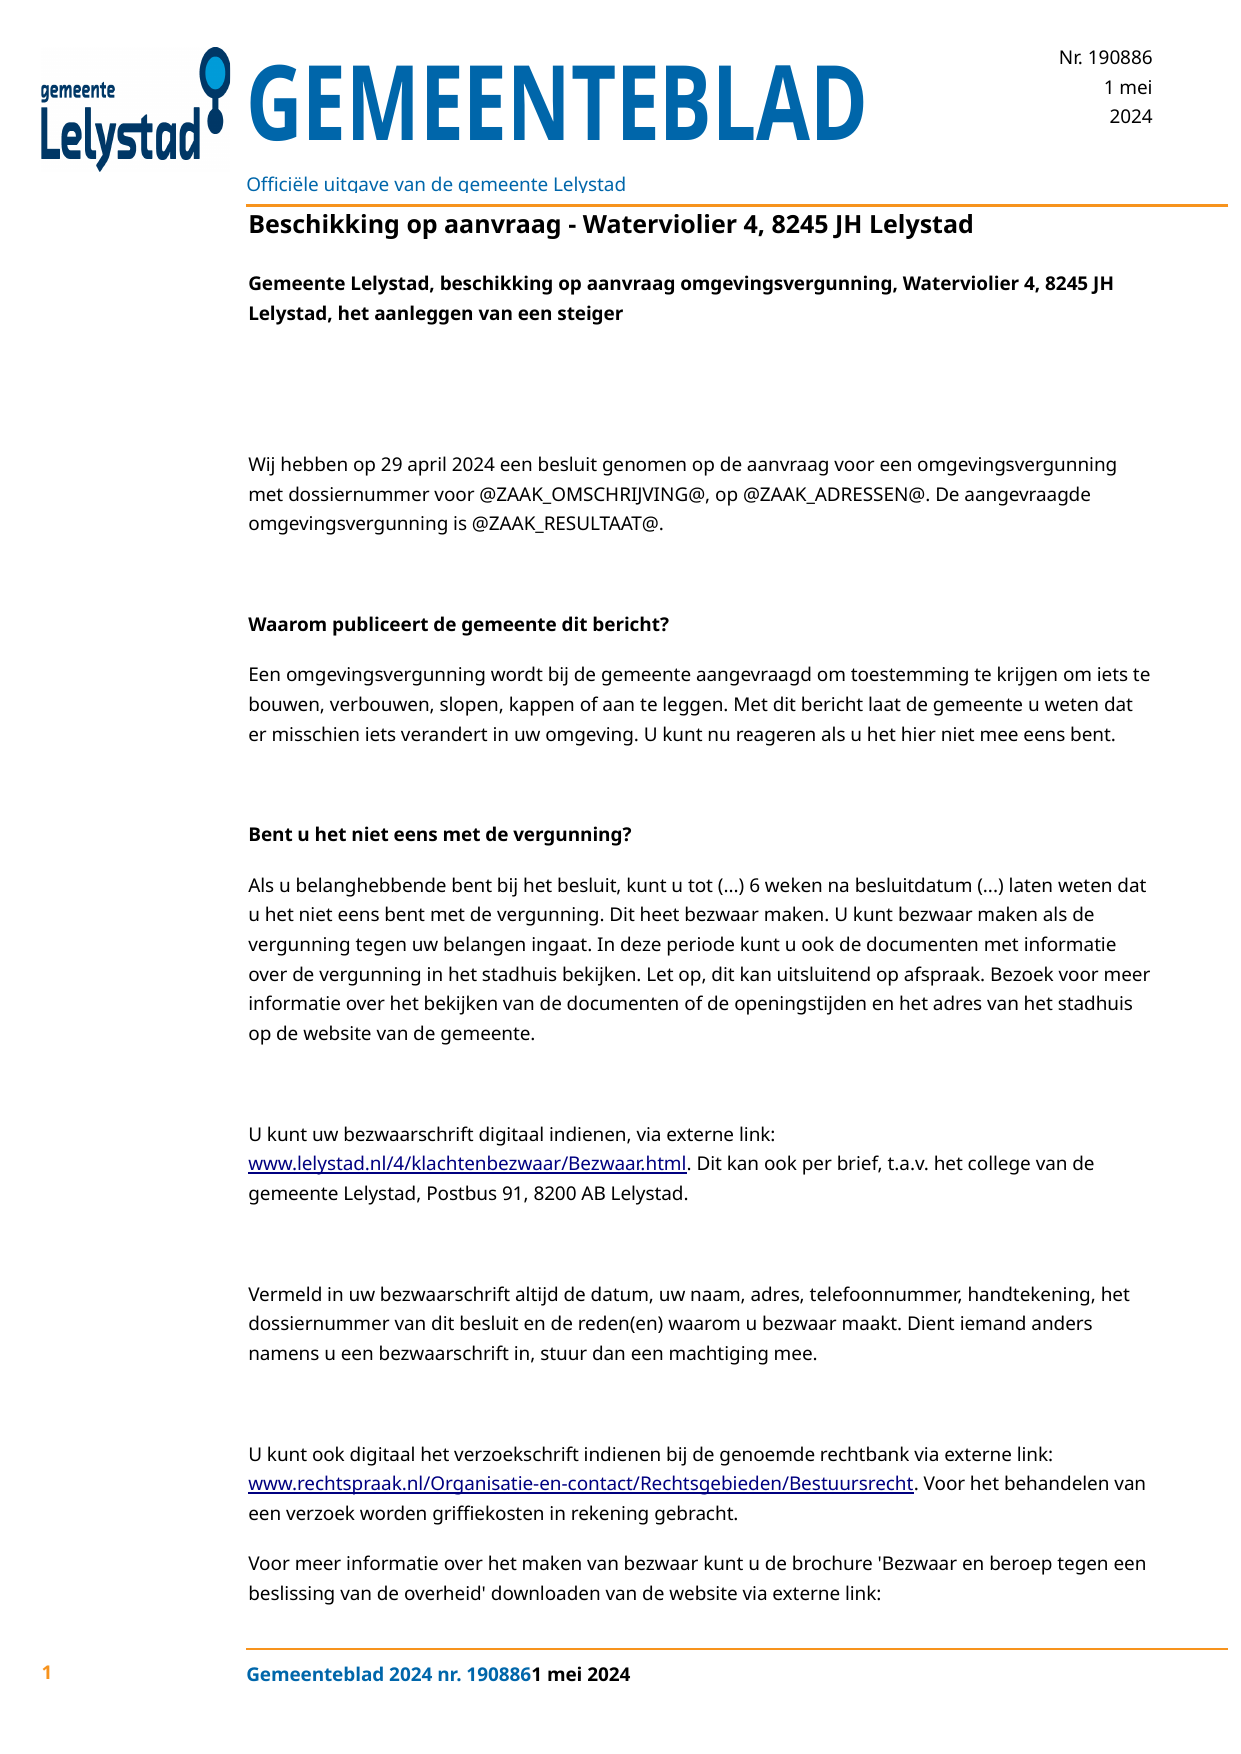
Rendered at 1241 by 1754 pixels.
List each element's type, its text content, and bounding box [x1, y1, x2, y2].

picture [41, 47, 231, 172]
text Vermeld in uw bezwaarschrift altijd de datum, uw naam, adres, telefoonnummer, handtekening, het dossiernummer van dit besluit en de reden(en) waarom u bezwaar maakt. Dient iemand anders namens u een bezwaarschrift in, stuur dan een machtiging mee. [248, 1281, 1152, 1366]
text Waarom publiceert de gemeente dit bericht? [248, 611, 1152, 637]
text Bent u het niet eens met de vergunning? [248, 822, 1152, 847]
text Voor meer informatie over het maken van bezwaar kunt u de brochure 'Bezwaar en beroep tegen een beslissing van de overheid' downloaden van de website via externe link: [248, 1550, 1152, 1606]
text Beschikking op aanvraag - Waterviolier 4, 8245 JH Lelystad [248, 207, 1152, 241]
text U kunt ook digitaal het verzoekschrift indienen bij de genoemde rechtbank via externe link: www.rechtspraak.nl/Organisatie-en-contact/Rechtsgebieden/Bestuursrecht. Voor het behandelen van een verzoek worden griffiekosten in rekening gebracht. [248, 1441, 1152, 1526]
text U kunt uw bezwaarschrift digitaal indienen, via externe link: www.lelystad.nl/4/klachtenbezwaar/Bezwaar.html. Dit kan ook per brief, t.a.v. het college van de gemeente Lelystad, Postbus 91, 8200 AB Lelystad. [248, 1121, 1152, 1206]
text Wij hebben op 29 april 2024 een besluit genomen op de aanvraag voor een omgevingsvergunning met dossiernummer voor @ZAAK_OMSCHRIJVING@, op @ZAAK_ADRESSEN@. De aangevraagde omgevingsvergunning is @ZAAK_RESULTAAT@. [248, 451, 1152, 536]
text Als u belanghebbende bent bij het besluit, kunt u tot (...) 6 weken na besluitdatum (...) laten weten dat u het niet eens bent met de vergunning. Dit heet bezwaar maken. U kunt bezwaar maken als de vergunning tegen uw belangen ingaat. In deze periode kunt u ook de documenten met informatie over de vergunning in het stadhuis bekijken. Let op, dit kan uitsluitend op afspraak. Bezoek voor meer informatie over het bekijken van de documenten of de openingstijden en het adres van het stadhuis op de website van de gemeente. [248, 872, 1152, 1046]
text Een omgevingsvergunning wordt bij de gemeente aangevraagd om toestemming te krijgen om iets te bouwen, verbouwen, slopen, kappen of aan te leggen. Met dit bericht laat de gemeente u weten dat er misschien iets verandert in uw omgeving. U kunt nu reageren als u het hier niet mee eens bent. [248, 662, 1152, 746]
text Gemeente Lelystad, beschikking op aanvraag omgevingsvergunning, Waterviolier 4, 8245 JH Lelystad, het aanleggen van een steiger [248, 270, 1152, 326]
